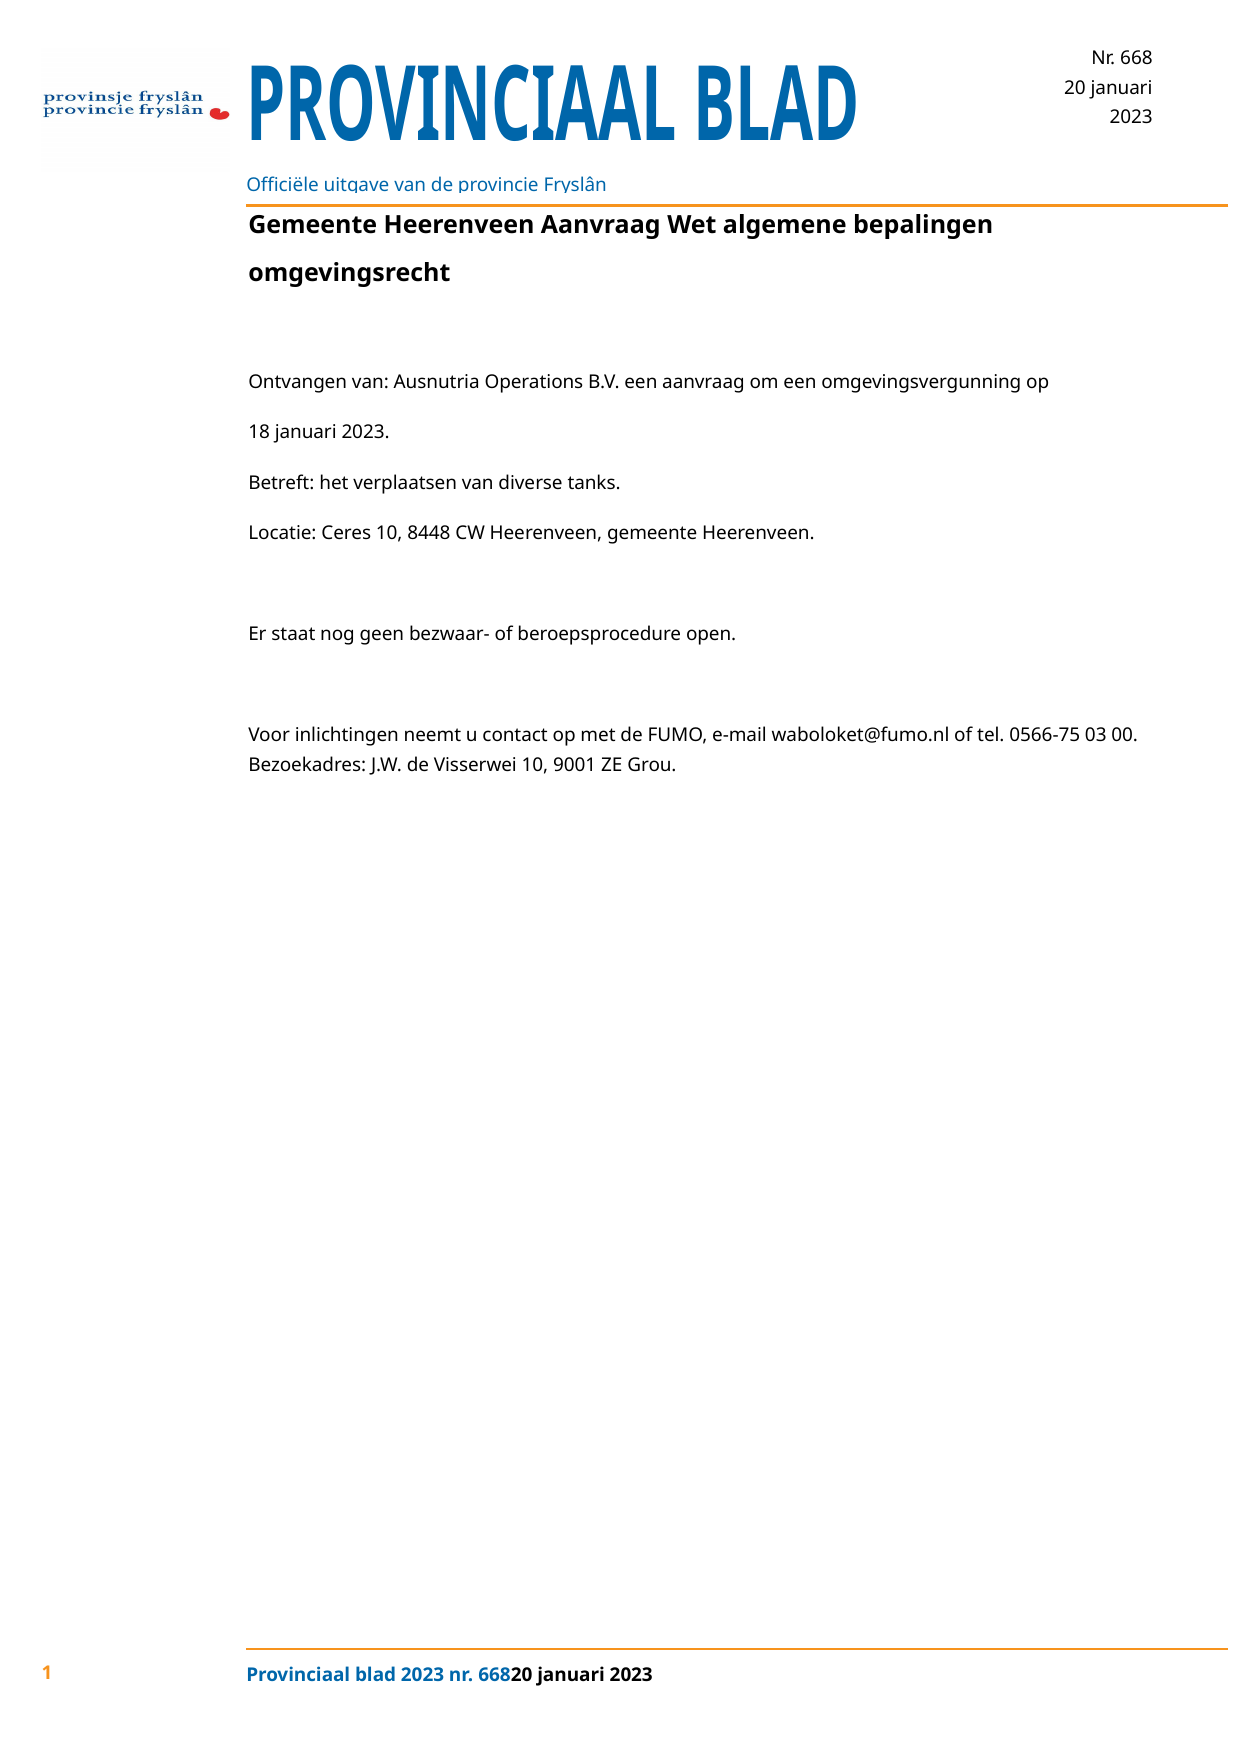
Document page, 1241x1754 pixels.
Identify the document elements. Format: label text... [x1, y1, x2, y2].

picture [41, 47, 231, 172]
text Voor inlichtingen neemt u contact op met de FUMO, e-mail waboloket@fumo.nl of tel. 0566-75 03 00. Bezoekadres: J.W. de Visserwei 10, 9001 ZE Grou. [248, 721, 1152, 777]
text Gemeente Heerenveen Aanvraag Wet algemene bepalingen omgevingsrecht [248, 207, 1152, 288]
text Betreft: het verplaatsen van diverse tanks. [248, 469, 1152, 495]
text Ontvangen van: Ausnutria Operations B.V. een aanvraag om een omgevingsvergunning op [248, 368, 1152, 394]
text 18 januari 2023. [248, 419, 1152, 444]
text Locatie: Ceres 10, 8448 CW Heerenveen, gemeente Heerenveen. [248, 519, 1152, 545]
text Er staat nog geen bezwaar- of beroepsprocedure open. [248, 620, 1152, 646]
